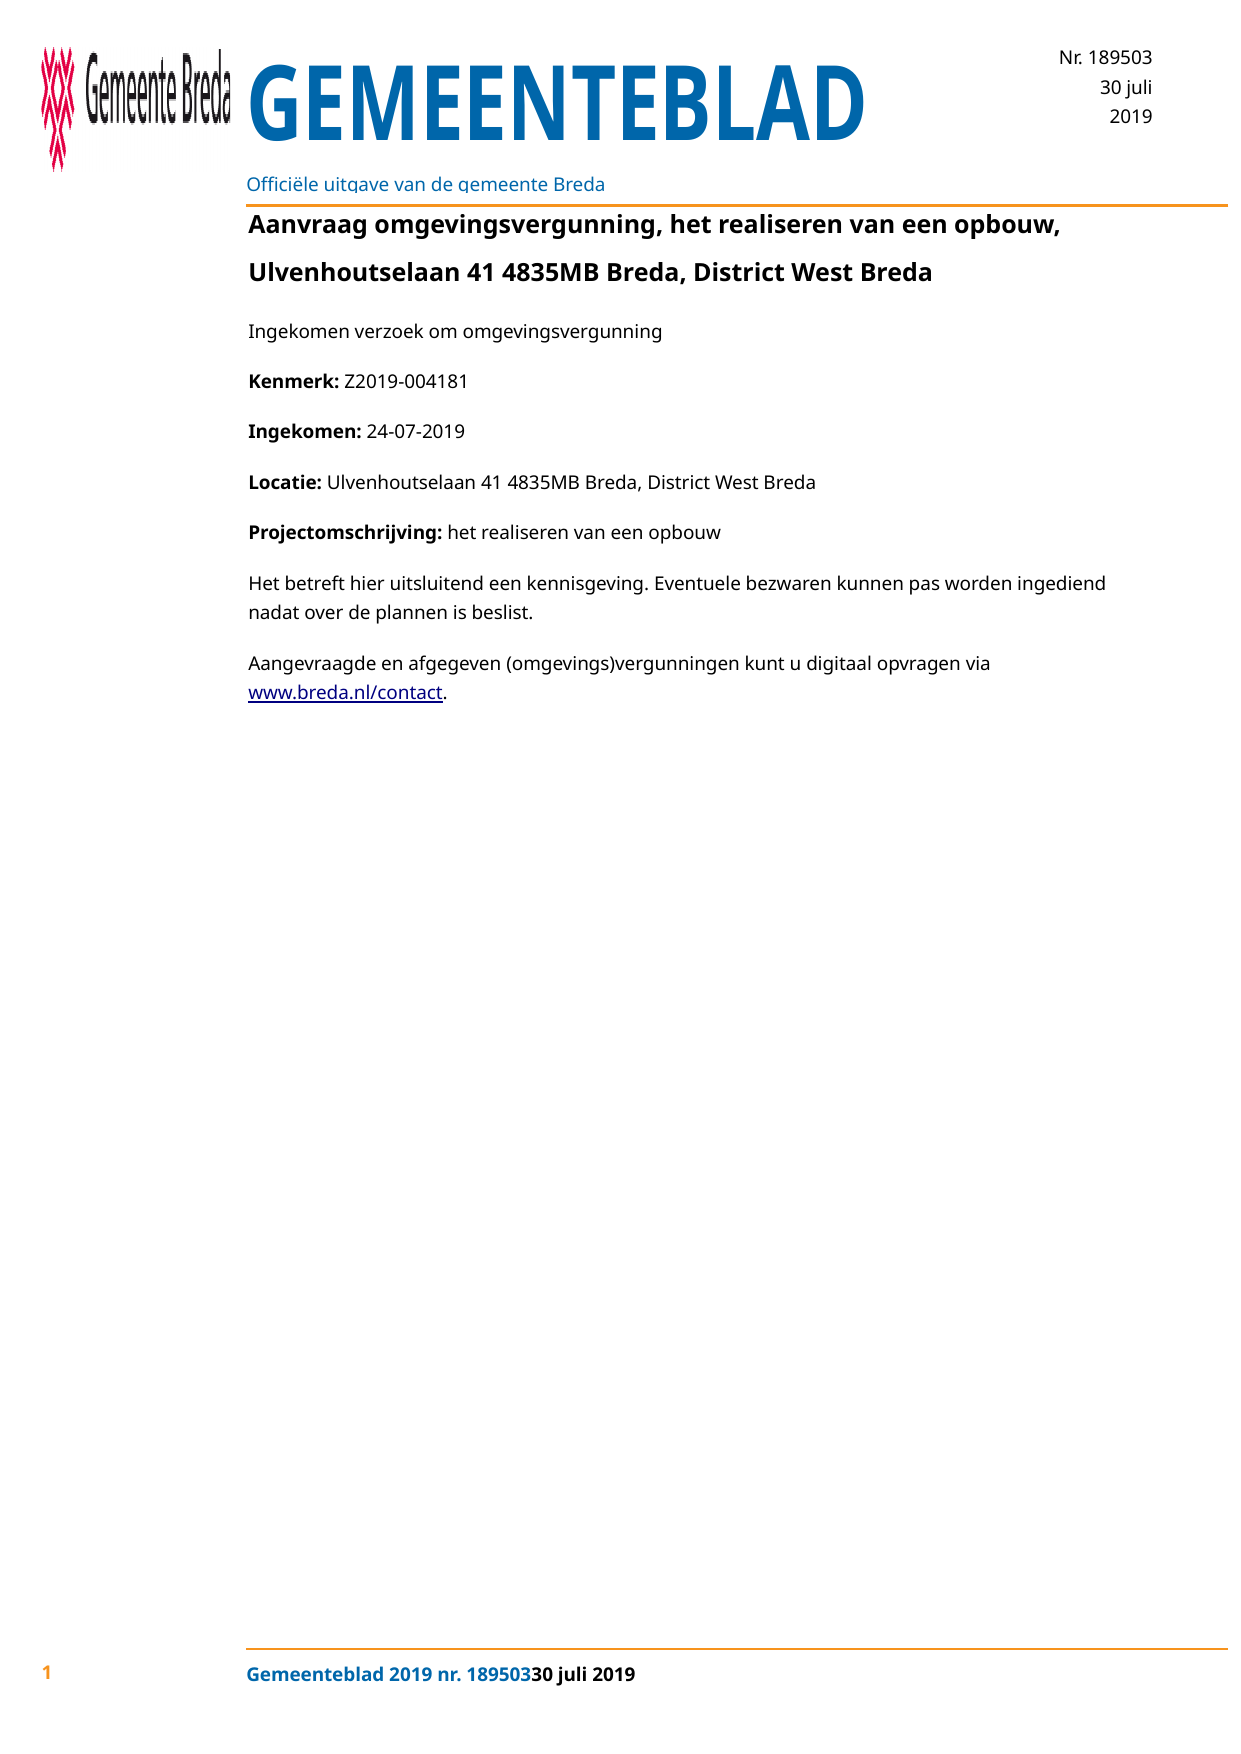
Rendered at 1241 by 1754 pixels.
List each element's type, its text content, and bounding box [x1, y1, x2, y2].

picture [41, 47, 231, 172]
text Aanvraag omgevingsvergunning, het realiseren van een opbouw, Ulvenhoutselaan 41 4835MB Breda, District West Breda [248, 207, 1152, 288]
text Ingekomen: 24-07-2019 [248, 419, 1152, 444]
text Locatie: Ulvenhoutselaan 41 4835MB Breda, District West Breda [248, 469, 1152, 495]
text Kenmerk: Z2019-004181 [248, 368, 1152, 394]
text Ingekomen verzoek om omgevingsvergunning [248, 318, 1152, 344]
text Het betreft hier uitsluitend een kennisgeving. Eventuele bezwaren kunnen pas worden ingediend nadat over de plannen is beslist. [248, 570, 1152, 625]
text Aangevraagde en afgegeven (omgevings)vergunningen kunt u digitaal opvragen via www.breda.nl/contact. [248, 650, 1152, 705]
text Projectomschrijving: het realiseren van een opbouw [248, 519, 1152, 545]
